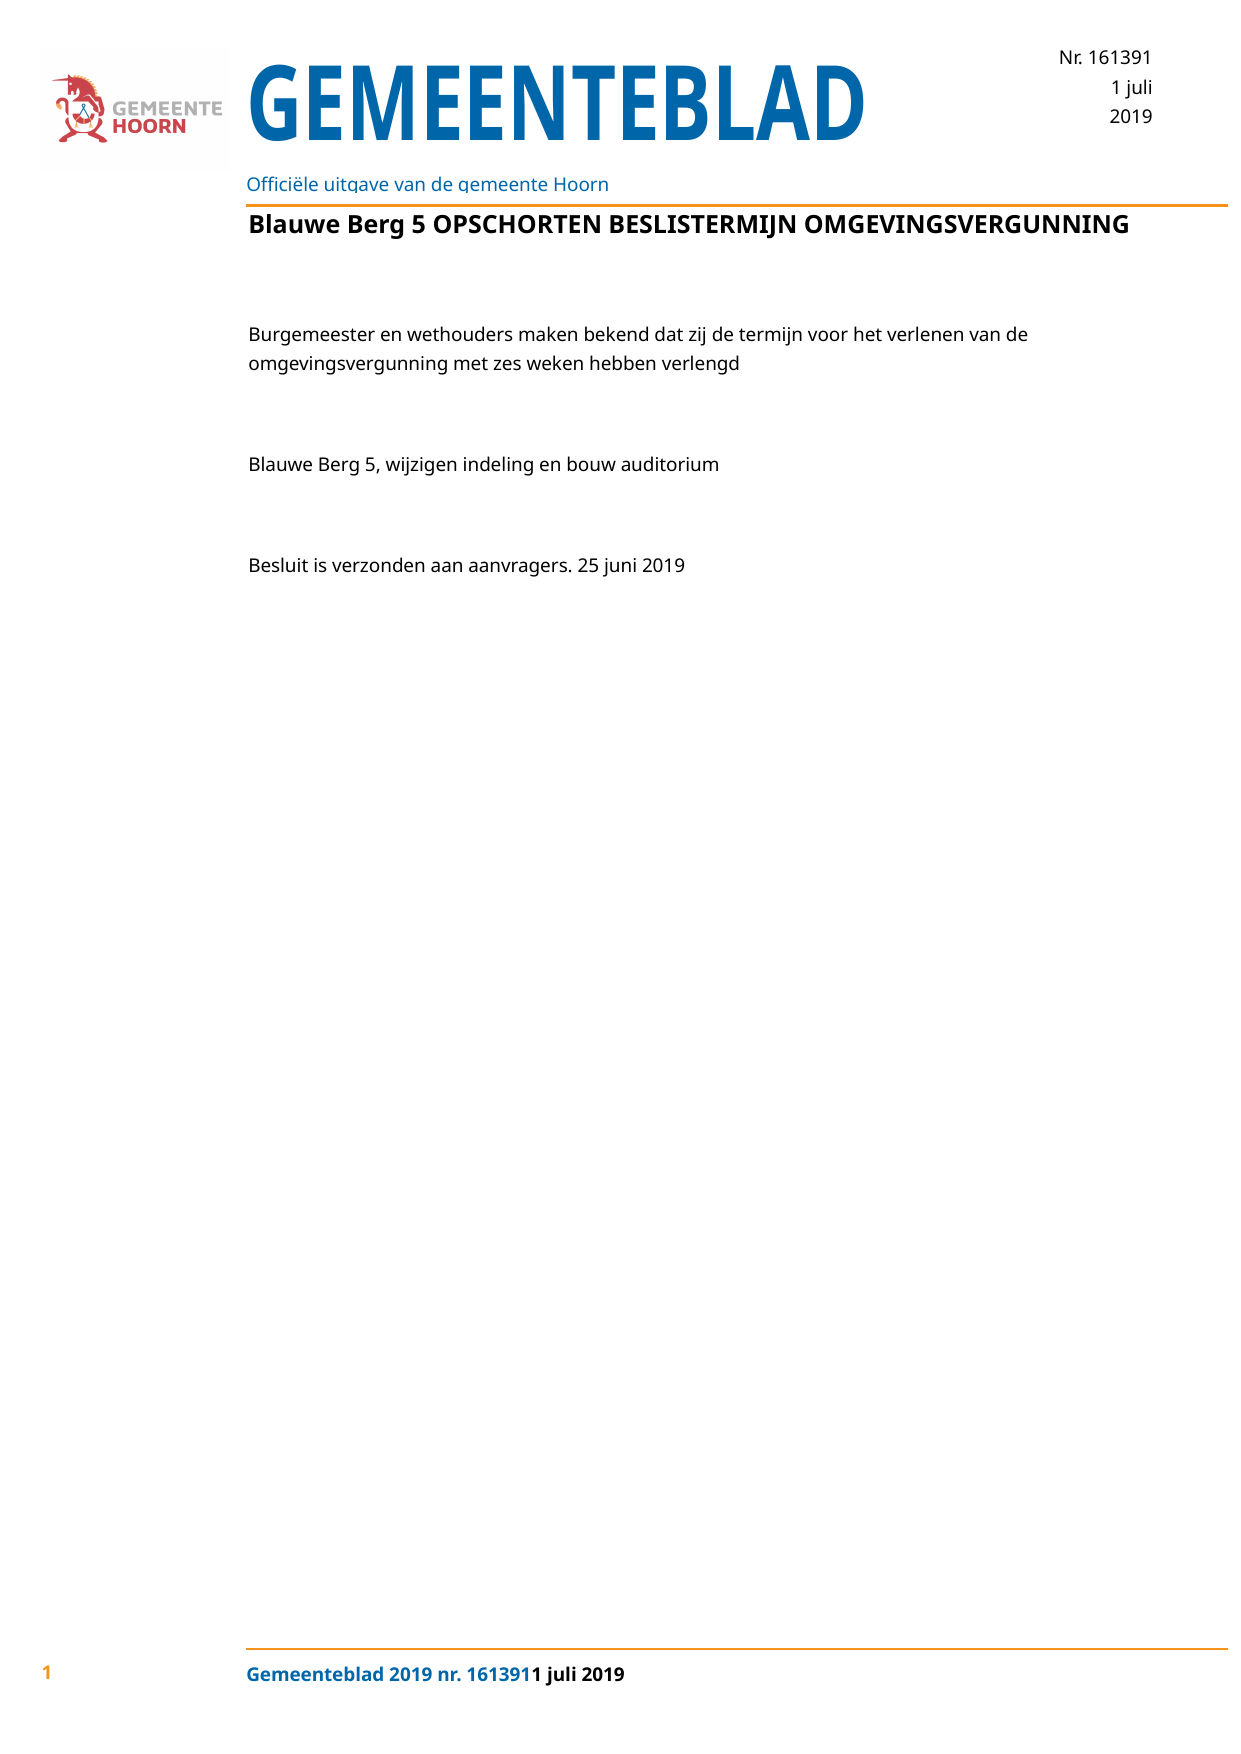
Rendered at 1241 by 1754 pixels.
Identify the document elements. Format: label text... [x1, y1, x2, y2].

text Blauwe Berg 5, wijzigen indeling en bouw auditorium [248, 451, 1152, 477]
picture [41, 47, 231, 172]
text Besluit is verzonden aan aanvragers. 25 juni 2019 [248, 552, 1152, 578]
text Burgemeester en wethouders maken bekend dat zij de termijn voor het verlenen van de omgevingsvergunning met zes weken hebben verlengd [248, 321, 1152, 376]
text Blauwe Berg 5 OPSCHORTEN BESLISTERMIJN OMGEVINGSVERGUNNING [248, 207, 1152, 241]
